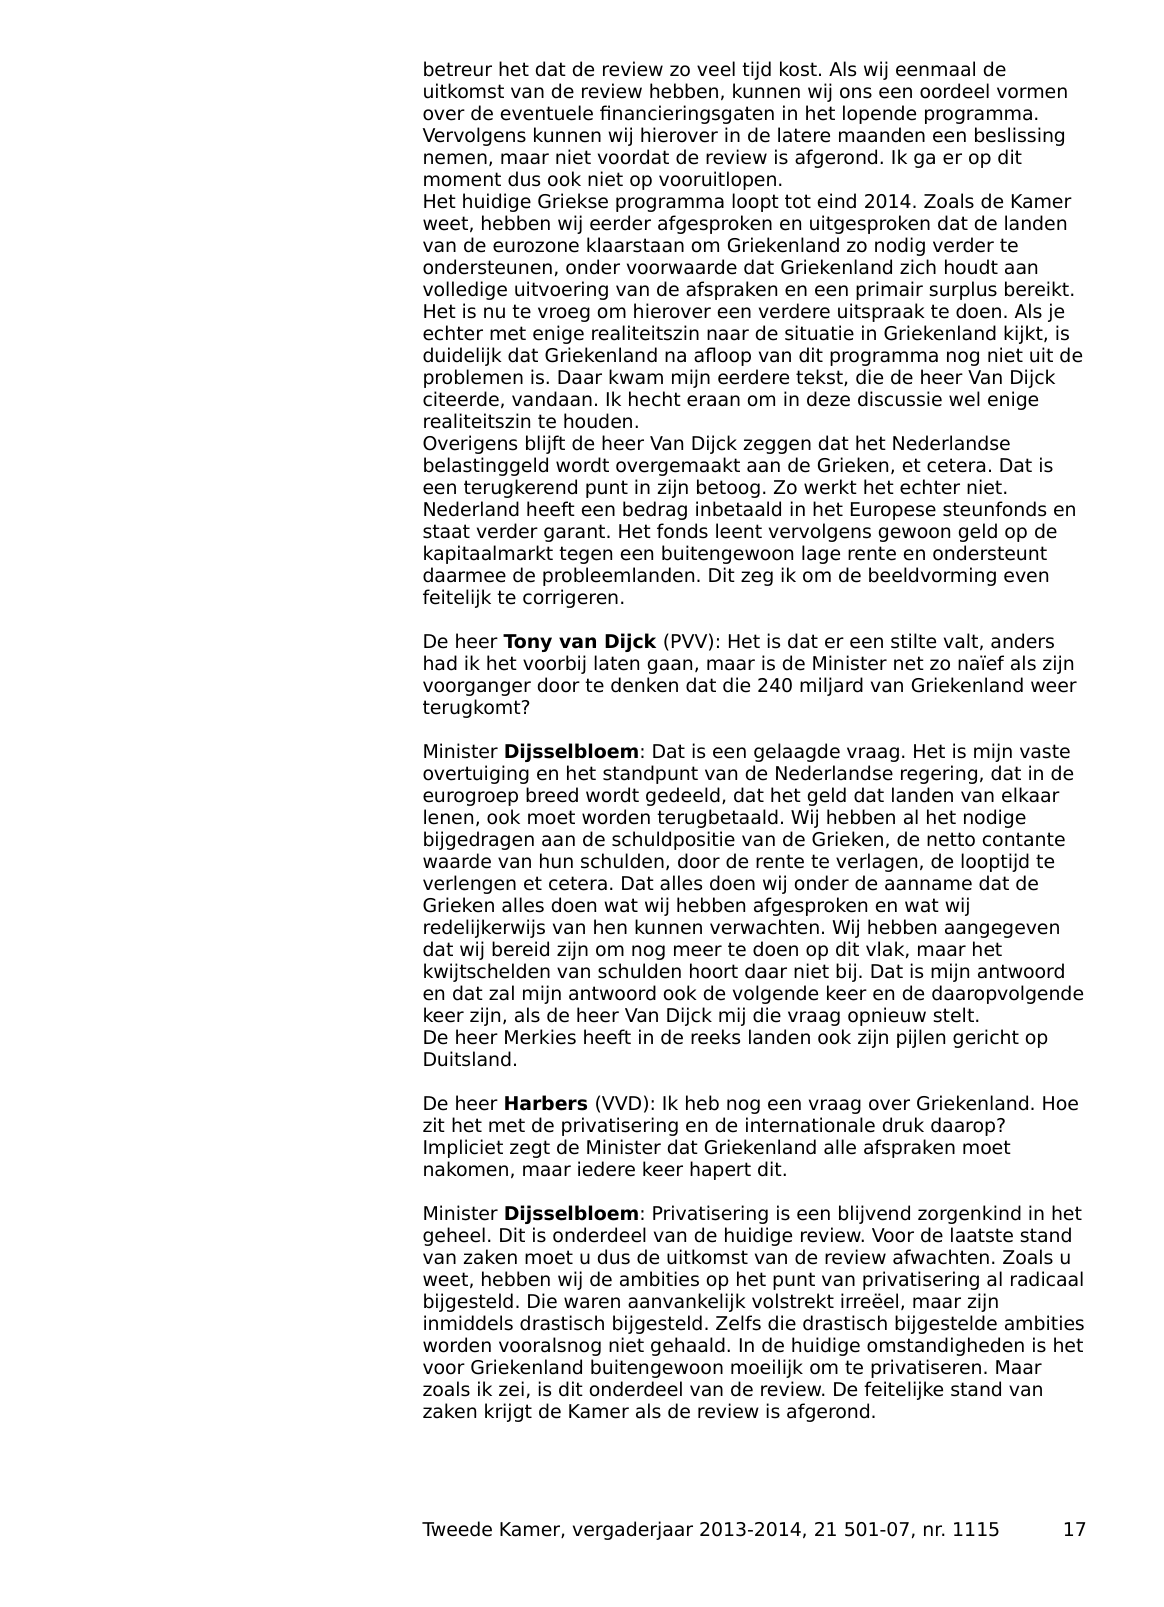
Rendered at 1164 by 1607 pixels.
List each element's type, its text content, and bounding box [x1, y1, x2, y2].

text De heer Tony van Dijck (PVV): Het is dat er een stilte valt, anders had ik het voorbij laten gaan, maar is de Minister net zo naïef als zijn voorganger door te denken dat die 240 miljard van Griekenland weer terugkomt? [422, 631, 1087, 719]
text Minister Dijsselbloem: Privatisering is een blijvend zorgenkind in het geheel. Dit is onderdeel van de huidige review. Voor de laatste stand van zaken moet u dus de uitkomst van de review afwachten. Zoals u weet, hebben wij de ambities op het punt van privatisering al radicaal bijgesteld. Die waren aanvankelijk volstrekt irreëel, maar zijn inmiddels drastisch bijgesteld. Zelfs die drastisch bijgestelde ambities worden vooralsnog niet gehaald. In de huidige omstandigheden is het voor Griekenland buitengewoon moeilijk om te privatiseren. Maar zoals ik zei, is dit onderdeel van de review. De feitelijke stand van zaken krijgt de Kamer als de review is afgerond. [422, 1203, 1087, 1423]
text Het huidige Griekse programma loopt tot eind 2014. Zoals de Kamer weet, hebben wij eerder afgesproken en uitgesproken dat de landen van de eurozone klaarstaan om Griekenland zo nodig verder te ondersteunen, onder voorwaarde dat Griekenland zich houdt aan volledige uitvoering van de afspraken en een primair surplus bereikt. Het is nu te vroeg om hierover een verdere uitspraak te doen. Als je echter met enige realiteitszin naar de situatie in Griekenland kijkt, is duidelijk dat Griekenland na afloop van dit programma nog niet uit de problemen is. Daar kwam mijn eerdere tekst, die de heer Van Dijck citeerde, vandaan. Ik hecht eraan om in deze discussie wel enige realiteitszin te houden. [422, 191, 1087, 433]
text betreur het dat de review zo veel tijd kost. Als wij eenmaal de uitkomst van de review hebben, kunnen wij ons een oordeel vormen over de eventuele financieringsgaten in het lopende programma. Vervolgens kunnen wij hierover in de latere maanden een beslissing nemen, maar niet voordat de review is afgerond. Ik ga er op dit moment dus ook niet op vooruitlopen. [422, 59, 1087, 191]
text Minister Dijsselbloem: Dat is een gelaagde vraag. Het is mijn vaste overtuiging en het standpunt van de Nederlandse regering, dat in de eurogroep breed wordt gedeeld, dat het geld dat landen van elkaar lenen, ook moet worden terugbetaald. Wij hebben al het nodige bijgedragen aan de schuldpositie van de Grieken, de netto contante waarde van hun schulden, door de rente te verlagen, de looptijd te verlengen et cetera. Dat alles doen wij onder de aanname dat de Grieken alles doen wat wij hebben afgesproken en wat wij redelijkerwijs van hen kunnen verwachten. Wij hebben aangegeven dat wij bereid zijn om nog meer te doen op dit vlak, maar het kwijtschelden van schulden hoort daar niet bij. Dat is mijn antwoord en dat zal mijn antwoord ook de volgende keer en de daaropvolgende keer zijn, als de heer Van Dijck mij die vraag opnieuw stelt. [422, 741, 1087, 1027]
text De heer Harbers (VVD): Ik heb nog een vraag over Griekenland. Hoe zit het met de privatisering en de internationale druk daarop? Impliciet zegt de Minister dat Griekenland alle afspraken moet nakomen, maar iedere keer hapert dit. [422, 1093, 1087, 1181]
text Overigens blijft de heer Van Dijck zeggen dat het Nederlandse belastinggeld wordt overgemaakt aan de Grieken, et cetera. Dat is een terugkerend punt in zijn betoog. Zo werkt het echter niet. Nederland heeft een bedrag inbetaald in het Europese steunfonds en staat verder garant. Het fonds leent vervolgens gewoon geld op de kapitaalmarkt tegen een buitengewoon lage rente en ondersteunt daarmee de probleemlanden. Dit zeg ik om de beeldvorming even feitelijk te corrigeren. [422, 433, 1087, 608]
text De heer Merkies heeft in de reeks landen ook zijn pijlen gericht op Duitsland. [422, 1027, 1087, 1071]
